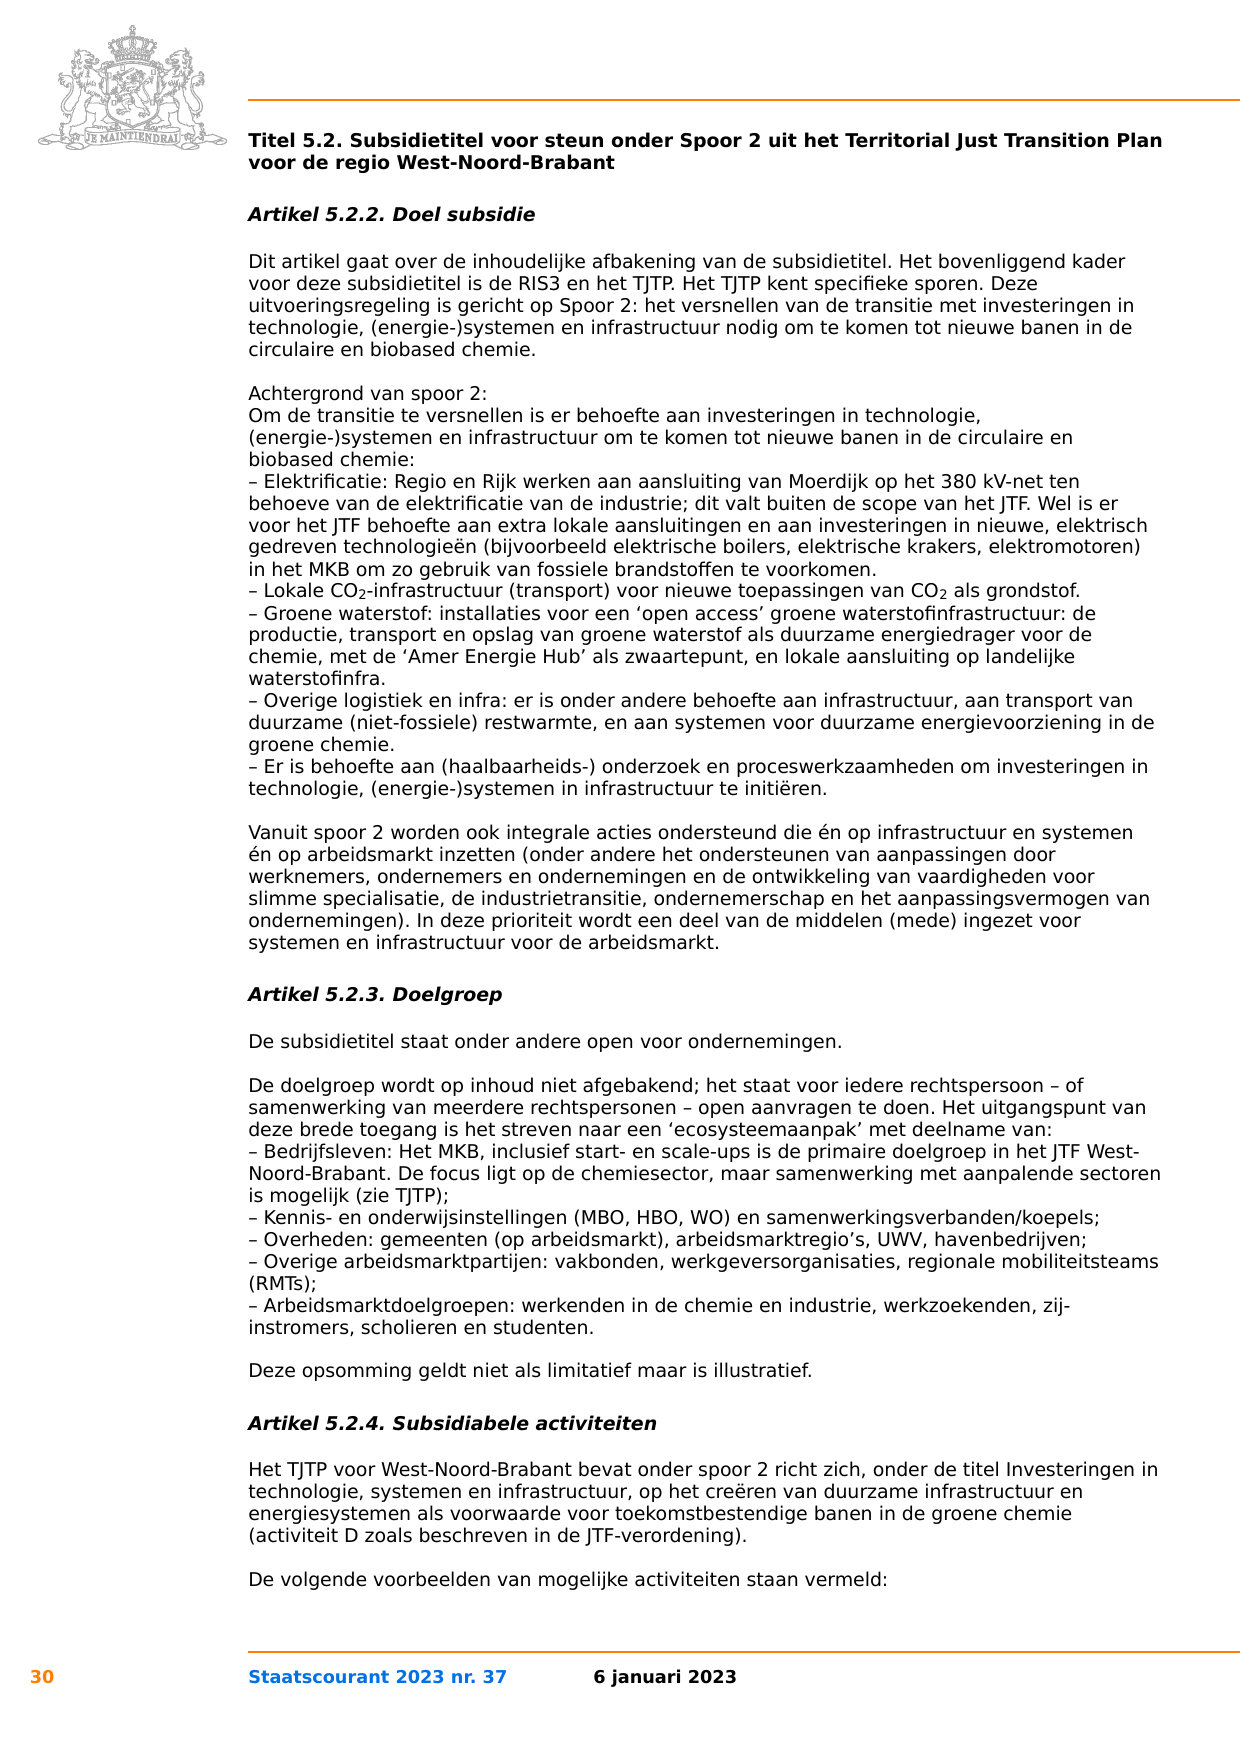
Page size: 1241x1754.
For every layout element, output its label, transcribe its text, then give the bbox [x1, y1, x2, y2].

text Dit artikel gaat over de inhoudelijke afbakening van de subsidietitel. Het bovenliggend kader voor deze subsidietitel is de RIS3 en het TJTP. Het TJTP kent specifieke sporen. Deze uitvoeringsregeling is gericht op Spoor 2: het versnellen van de transitie met investeringen in technologie, (energie-)systemen en infrastructuur nodig om te komen tot nieuwe banen in de circulaire en biobased chemie. [248, 251, 1163, 361]
subtitle Artikel 5.2.3. Doelgroep [248, 984, 1163, 1006]
text Vanuit spoor 2 worden ook integrale acties ondersteund die én op infrastructuur en systemen én op arbeidsmarkt inzetten (onder andere het ondersteunen van aanpassingen door werknemers, ondernemers en ondernemingen en de ontwikkeling van vaardigheden voor slimme specialisatie, de industrietransitie, ondernemerschap en het aanpassingsvermogen van ondernemingen). In deze prioriteit wordt een deel van de middelen (mede) ingezet voor systemen en infrastructuur voor de arbeidsmarkt. [248, 822, 1163, 954]
text – Bedrijfsleven: Het MKB, inclusief start- en scale-ups is de primaire doelgroep in het JTF West-Noord-Brabant. De focus ligt op de chemiesector, maar samenwerking met aanpalende sectoren is mogelijk (zie TJTP); [248, 1141, 1163, 1207]
text – Arbeidsmarktdoelgroepen: werkenden in de chemie en industrie, werkzoekenden, zij-instromers, scholieren en studenten. [248, 1294, 1163, 1338]
text – Overige arbeidsmarktpartijen: vakbonden, werkgeversorganisaties, regionale mobiliteitsteams (RMTs); [248, 1251, 1163, 1294]
text – Overheden: gemeenten (op arbeidsmarkt), arbeidsmarktregio’s, UWV, havenbedrijven; [248, 1229, 1163, 1251]
picture [38, 25, 227, 150]
text – Overige logistiek en infra: er is onder andere behoefte aan infrastructuur, aan transport van duurzame (niet-fossiele) restwarmte, en aan systemen voor duurzame energievoorziening in de groene chemie. [248, 690, 1163, 756]
text De volgende voorbeelden van mogelijke activiteiten staan vermeld: [248, 1569, 1163, 1591]
text Achtergrond van spoor 2: [248, 383, 1163, 404]
subtitle Artikel 5.2.2. Doel subsidie [248, 204, 1163, 226]
text Deze opsomming geldt niet als limitatief maar is illustratief. [248, 1360, 1163, 1382]
subtitle Artikel 5.2.4. Subsidiabele activiteiten [248, 1412, 1163, 1434]
text De doelgroep wordt op inhoud niet afgebakend; het staat voor iedere rechtspersoon – of samenwerking van meerdere rechtspersonen – open aanvragen te doen. Het uitgangspunt van deze brede toegang is het streven naar een ‘ecosysteemaanpak’ met deelname van: [248, 1075, 1163, 1141]
subtitle Titel 5.2. Subsidietitel voor steun onder Spoor 2 uit het Territorial Just Transition Plan voor de regio West-Noord-Brabant [248, 130, 1163, 174]
text Het TJTP voor West-Noord-Brabant bevat onder spoor 2 richt zich, onder de titel Investeringen in technologie, systemen en infrastructuur, op het creëren van duurzame infrastructuur en energiesystemen als voorwaarde voor toekomstbestendige banen in de groene chemie (activiteit D zoals beschreven in de JTF-verordening). [248, 1459, 1163, 1547]
text – Groene waterstof: installaties voor een ‘open access’ groene waterstofinfrastructuur: de productie, transport en opslag van groene waterstof als duurzame energiedrager voor de chemie, met de ‘Amer Energie Hub’ als zwaartepunt, en lokale aansluiting op landelijke waterstofinfra. [248, 602, 1163, 690]
text – Elektrificatie: Regio en Rijk werken aan aansluiting van Moerdijk op het 380 kV-net ten behoeve van de elektrificatie van de industrie; dit valt buiten de scope van het JTF. Wel is er voor het JTF behoefte aan extra lokale aansluitingen en aan investeringen in nieuwe, elektrisch gedreven technologieën (bijvoorbeeld elektrische boilers, elektrische krakers, elektromotoren) in het MKB om zo gebruik van fossiele brandstoffen te voorkomen. [248, 471, 1163, 580]
text De subsidietitel staat onder andere open voor ondernemingen. [248, 1031, 1163, 1053]
text – Kennis- en onderwijsinstellingen (MBO, HBO, WO) en samenwerkingsverbanden/koepels; [248, 1207, 1163, 1229]
text – Er is behoefte aan (haalbaarheids-) onderzoek en proceswerkzaamheden om investeringen in technologie, (energie-)systemen in infrastructuur te initiëren. [248, 756, 1163, 800]
text – Lokale CO2-infrastructuur (transport) voor nieuwe toepassingen van CO2 als grondstof. [248, 580, 1163, 602]
text Om de transitie te versnellen is er behoefte aan investeringen in technologie, (energie-)systemen en infrastructuur om te komen tot nieuwe banen in de circulaire en biobased chemie: [248, 404, 1163, 471]
